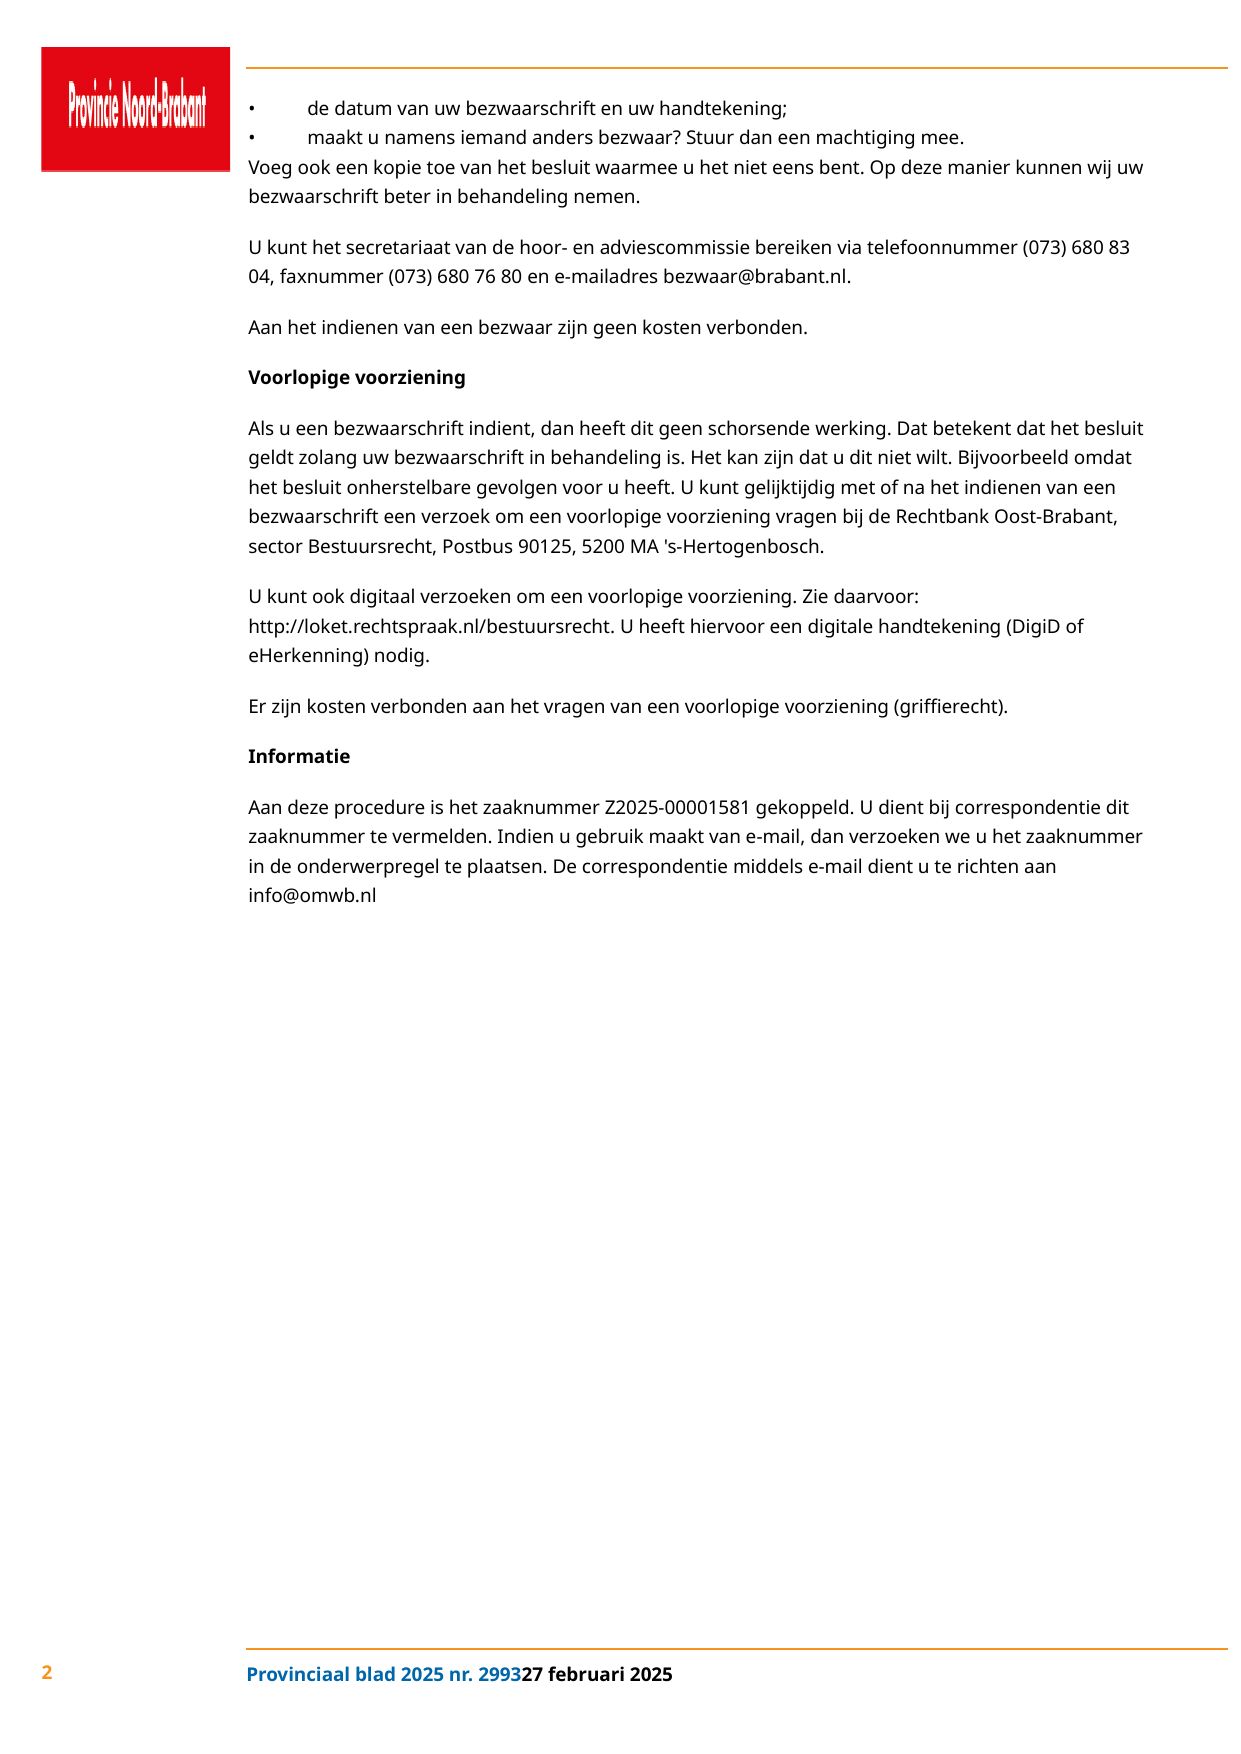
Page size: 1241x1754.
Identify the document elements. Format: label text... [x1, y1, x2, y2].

text Als u een bezwaarschrift indient, dan heeft dit geen schorsende werking. Dat betekent dat het besluit geldt zolang uw bezwaarschrift in behandeling is. Het kan zijn dat u dit niet wilt. Bijvoorbeeld omdat het besluit onherstelbare gevolgen voor u heeft. U kunt gelijktijdig met of na het indienen van een bezwaarschrift een verzoek om een voorlopige voorziening vragen bij de Rechtbank Oost-Brabant, sector Bestuursrecht, Postbus 90125, 5200 MA 's-Hertogenbosch. [248, 415, 1152, 559]
list de datum van uw bezwaarschrift en uw handtekening; [248, 95, 1152, 121]
picture [41, 47, 231, 172]
text Voorlopige voorziening [248, 364, 1152, 390]
text Voeg ook een kopie toe van het besluit waarmee u het niet eens bent. Op deze manier kunnen wij uw bezwaarschrift beter in behandeling nemen. [248, 154, 1152, 209]
list maakt u namens iemand anders bezwaar? Stuur dan een machtiging mee. [248, 124, 1152, 150]
text U kunt ook digitaal verzoeken om een voorlopige voorziening. Zie daarvoor: http://loket.rechtspraak.nl/bestuursrecht. U heeft hiervoor een digitale handtekening (DigiD of eHerkenning) nodig. [248, 583, 1152, 668]
text Informatie [248, 743, 1152, 769]
text Aan het indienen van een bezwaar zijn geen kosten verbonden. [248, 314, 1152, 340]
text Er zijn kosten verbonden aan het vragen van een voorlopige voorziening (griffierecht). [248, 693, 1152, 719]
text U kunt het secretariaat van de hoor- en adviescommissie bereiken via telefoonnummer (073) 680 83 04, faxnummer (073) 680 76 80 en e-mailadres bezwaar@brabant.nl. [248, 234, 1152, 289]
text Aan deze procedure is het zaaknummer Z2025-00001581 gekoppeld. U dient bij correspondentie dit zaaknummer te vermelden. Indien u gebruik maakt van e-mail, dan verzoeken we u het zaaknummer in de onderwerpregel te plaatsen. De correspondentie middels e-mail dient u te richten aan info@omwb.nl [248, 794, 1152, 908]
